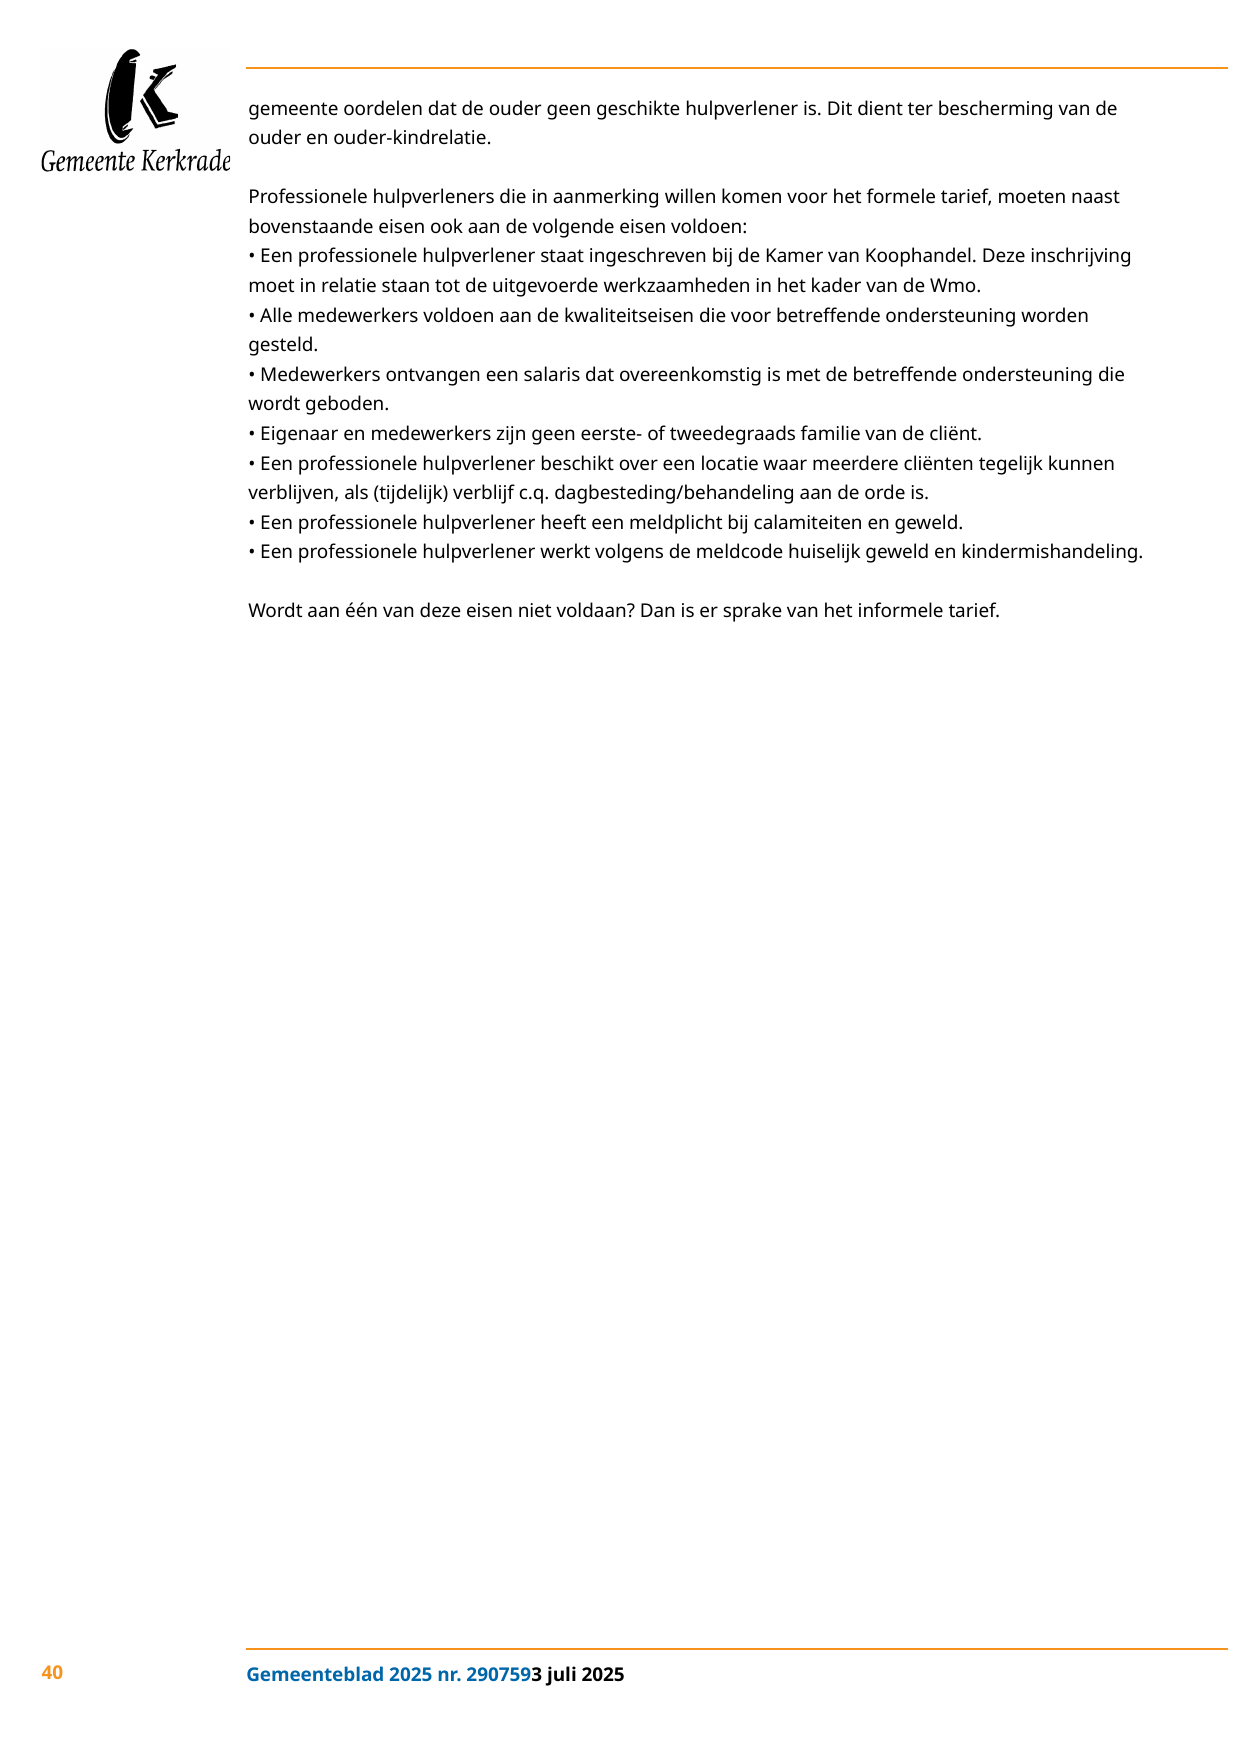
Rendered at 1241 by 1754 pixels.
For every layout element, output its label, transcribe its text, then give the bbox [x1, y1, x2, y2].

text • Een professionele hulpverlener werkt volgens de meldcode huiselijk geweld en kindermishandeling. [248, 538, 1152, 564]
text • Een professionele hulpverlener beschikt over een locatie waar meerdere cliënten tegelijk kunnen verblijven, als (tijdelijk) verblijf c.q. dagbesteding/behandeling aan de orde is. [248, 450, 1152, 505]
text gemeente oordelen dat de ouder geen geschikte hulpverlener is. Dit dient ter bescherming van de ouder en ouder-kindrelatie. [248, 95, 1152, 150]
text • Alle medewerkers voldoen aan de kwaliteitseisen die voor betreffende ondersteuning worden gesteld. [248, 302, 1152, 357]
text • Een professionele hulpverlener heeft een meldplicht bij calamiteiten en geweld. [248, 509, 1152, 535]
text Wordt aan één van deze eisen niet voldaan? Dan is er sprake van het informele tarief. [248, 598, 1152, 623]
text Professionele hulpverleners die in aanmerking willen komen voor het formele tarief, moeten naast bovenstaande eisen ook aan de volgende eisen voldoen: [248, 183, 1152, 239]
picture [41, 47, 231, 172]
text • Medewerkers ontvangen een salaris dat overeenkomstig is met de betreffende ondersteuning die wordt geboden. [248, 361, 1152, 416]
text • Een professionele hulpverlener staat ingeschreven bij de Kamer van Koophandel. Deze inschrijving moet in relatie staan tot de uitgevoerde werkzaamheden in het kader van de Wmo. [248, 243, 1152, 298]
text • Eigenaar en medewerkers zijn geen eerste- of tweedegraads familie van de cliënt. [248, 420, 1152, 446]
